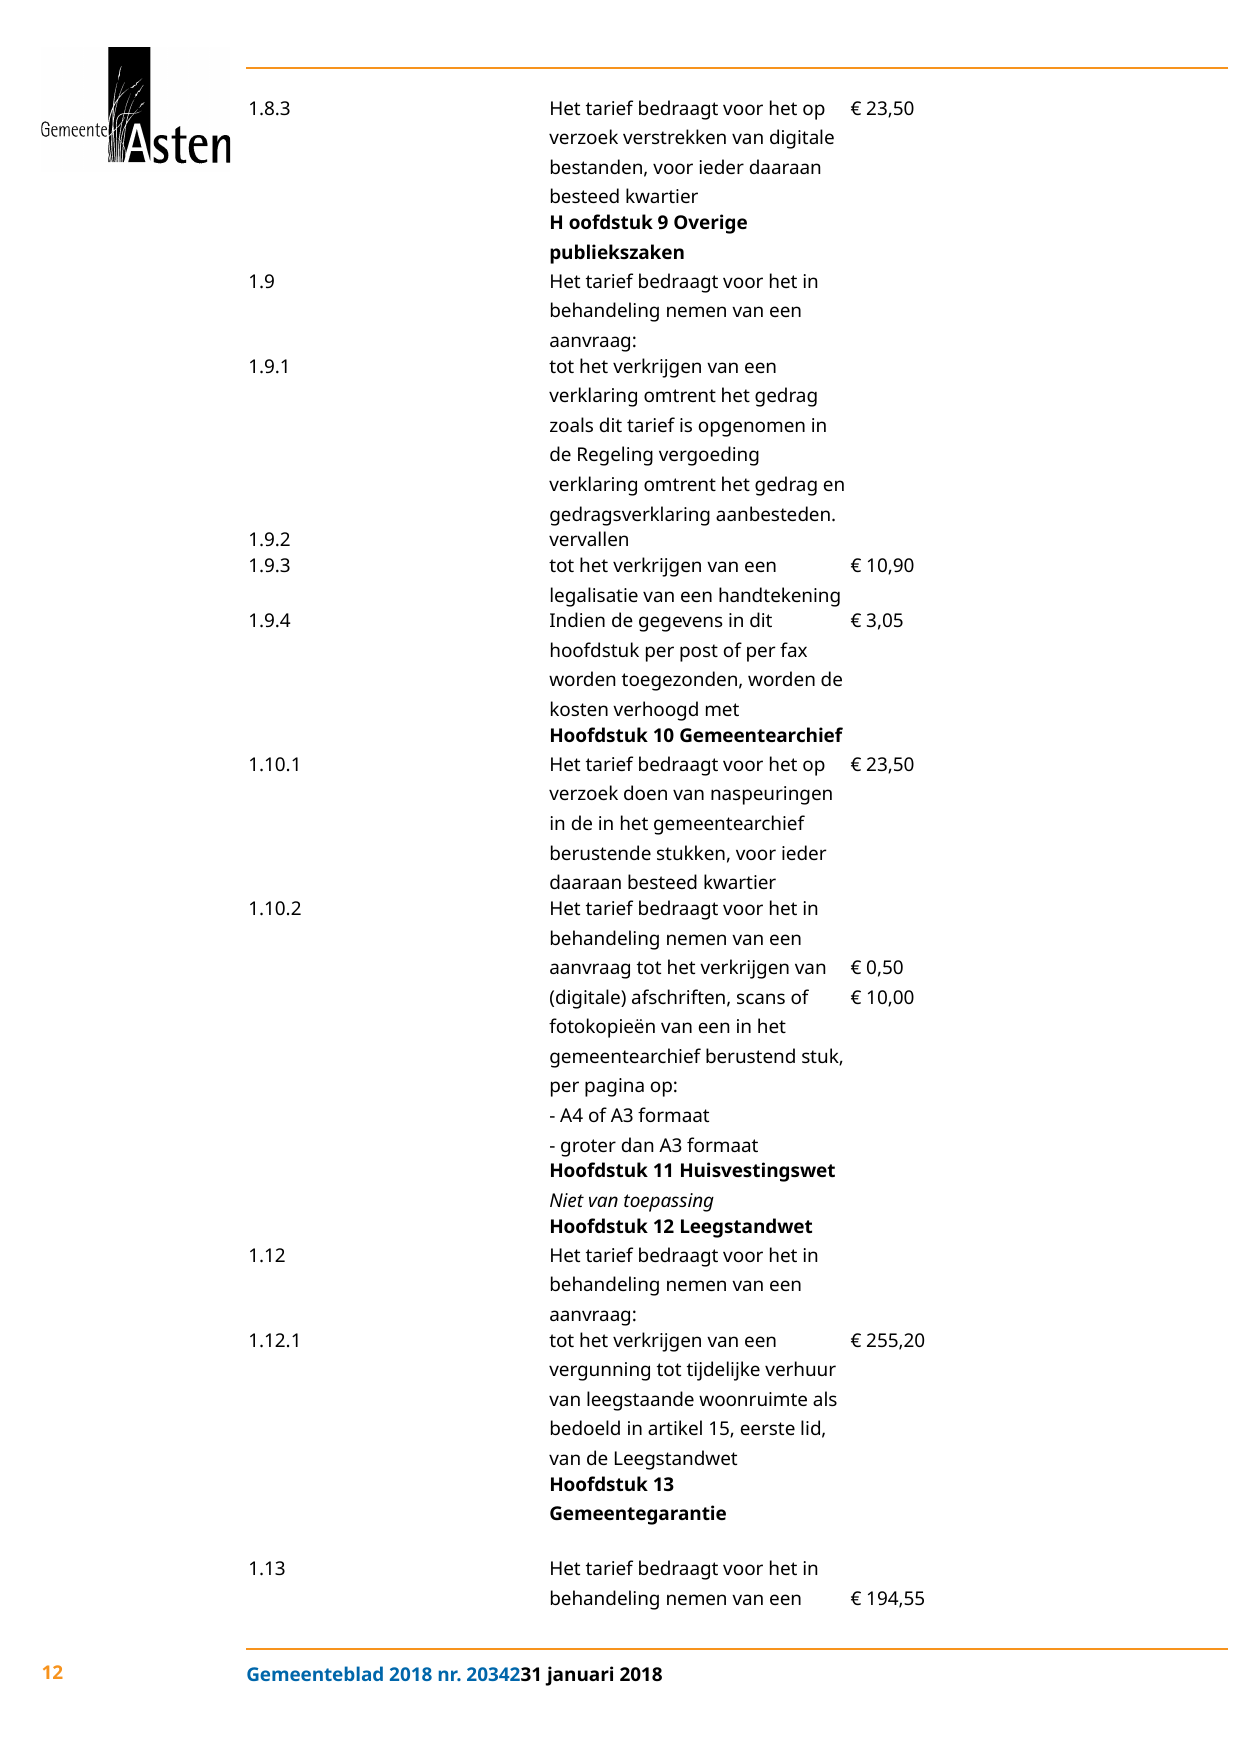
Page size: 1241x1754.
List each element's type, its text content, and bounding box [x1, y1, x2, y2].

table_cell [850, 209, 1152, 264]
table_cell [248, 1158, 549, 1213]
table_cell 1.12.1 [248, 1327, 549, 1471]
table_cell € 255,20 [850, 1327, 1152, 1471]
table_cell Hoofdstuk 11 Huisvestingswet Niet van toepassing [549, 1158, 850, 1213]
table_cell [248, 1213, 549, 1238]
table_cell tot het verkrijgen van een legalisatie van een handtekening [549, 552, 850, 607]
table_header 1.12 [248, 1242, 549, 1327]
table_cell € 10,90 [850, 552, 1152, 607]
table_cell [248, 1526, 549, 1552]
table_cell [850, 722, 1152, 748]
table_cell 1.9.3 [248, 552, 549, 607]
table_cell Hoofdstuk 10 Gemeentearchief [549, 722, 850, 748]
table_header Het tarief bedraagt voor het op verzoek doen van naspeuringen in de in het gemeentearchief berustende stukken, voor ieder daaraan besteed kwartier [549, 751, 850, 895]
table_cell Het tarief bedraagt voor het in behandeling nemen van een aanvraag tot het verkrijgen van (digitale) afschriften, scans of fotokopieën van een in het gemeentearchief berustend stuk, per pagina op: - A4 of A3 formaat - groter dan A3 formaat [549, 895, 850, 1157]
table_cell Indien de gegevens in dit hoofdstuk per post of per fax worden toegezonden, worden de kosten verhoogd met [549, 608, 850, 722]
table_cell € 3,05 [850, 608, 1152, 722]
table_cell [850, 526, 1152, 552]
table_header 1.13 [248, 1555, 549, 1611]
table_cell [850, 353, 1152, 526]
picture [41, 47, 231, 172]
table_header Het tarief bedraagt voor het in behandeling nemen van een aanvraag: [549, 1242, 850, 1327]
table_cell [850, 1213, 1152, 1238]
table_header € 23,50 [850, 751, 1152, 895]
table_cell [248, 209, 549, 264]
table_header Het tarief bedraagt voor het in behandeling nemen van een [549, 1555, 850, 1611]
table_cell [248, 722, 549, 748]
table_cell 1.10.2 [248, 895, 549, 1157]
table_cell Het tarief bedraagt voor het op verzoek verstrekken van digitale bestanden, voor ieder daaraan besteed kwartier [549, 95, 850, 209]
table_cell 1.9.2 [248, 526, 549, 552]
table_cell 1.8.3 [248, 95, 549, 209]
table_header [850, 1242, 1152, 1327]
table_cell [850, 1526, 1152, 1552]
table_header € 194,55 [850, 1555, 1152, 1611]
table_cell vervallen [549, 526, 850, 552]
table_cell tot het verkrijgen van een vergunning tot tijdelijke verhuur van leegstaande woonruimte als bedoeld in artikel 15, eerste lid, van de Leegstandwet [549, 1327, 850, 1471]
table_cell 1.9.4 [248, 608, 549, 722]
table_cell 1.9.1 [248, 353, 549, 526]
table_cell [850, 1158, 1152, 1213]
table_header 1.9 [248, 268, 549, 353]
table_cell tot het verkrijgen van een verklaring omtrent het gedrag zoals dit tarief is opgenomen in de Regeling vergoeding verklaring omtrent het gedrag en gedragsverklaring aanbesteden. [549, 353, 850, 526]
table_cell [248, 1471, 549, 1526]
table_cell € 0,50 € 10,00 [850, 895, 1152, 1157]
table_cell [850, 1471, 1152, 1526]
table_cell € 23,50 [850, 95, 1152, 209]
table_cell [549, 1526, 850, 1552]
table_cell H oofdstuk 9 Overige publiekszaken [549, 209, 850, 264]
table_header [850, 268, 1152, 353]
table_header Het tarief bedraagt voor het in behandeling nemen van een aanvraag: [549, 268, 850, 353]
table_cell Hoofdstuk 13 Gemeentegarantie [549, 1471, 850, 1526]
table_cell Hoofdstuk 12 Leegstandwet [549, 1213, 850, 1238]
table_header 1.10.1 [248, 751, 549, 895]
